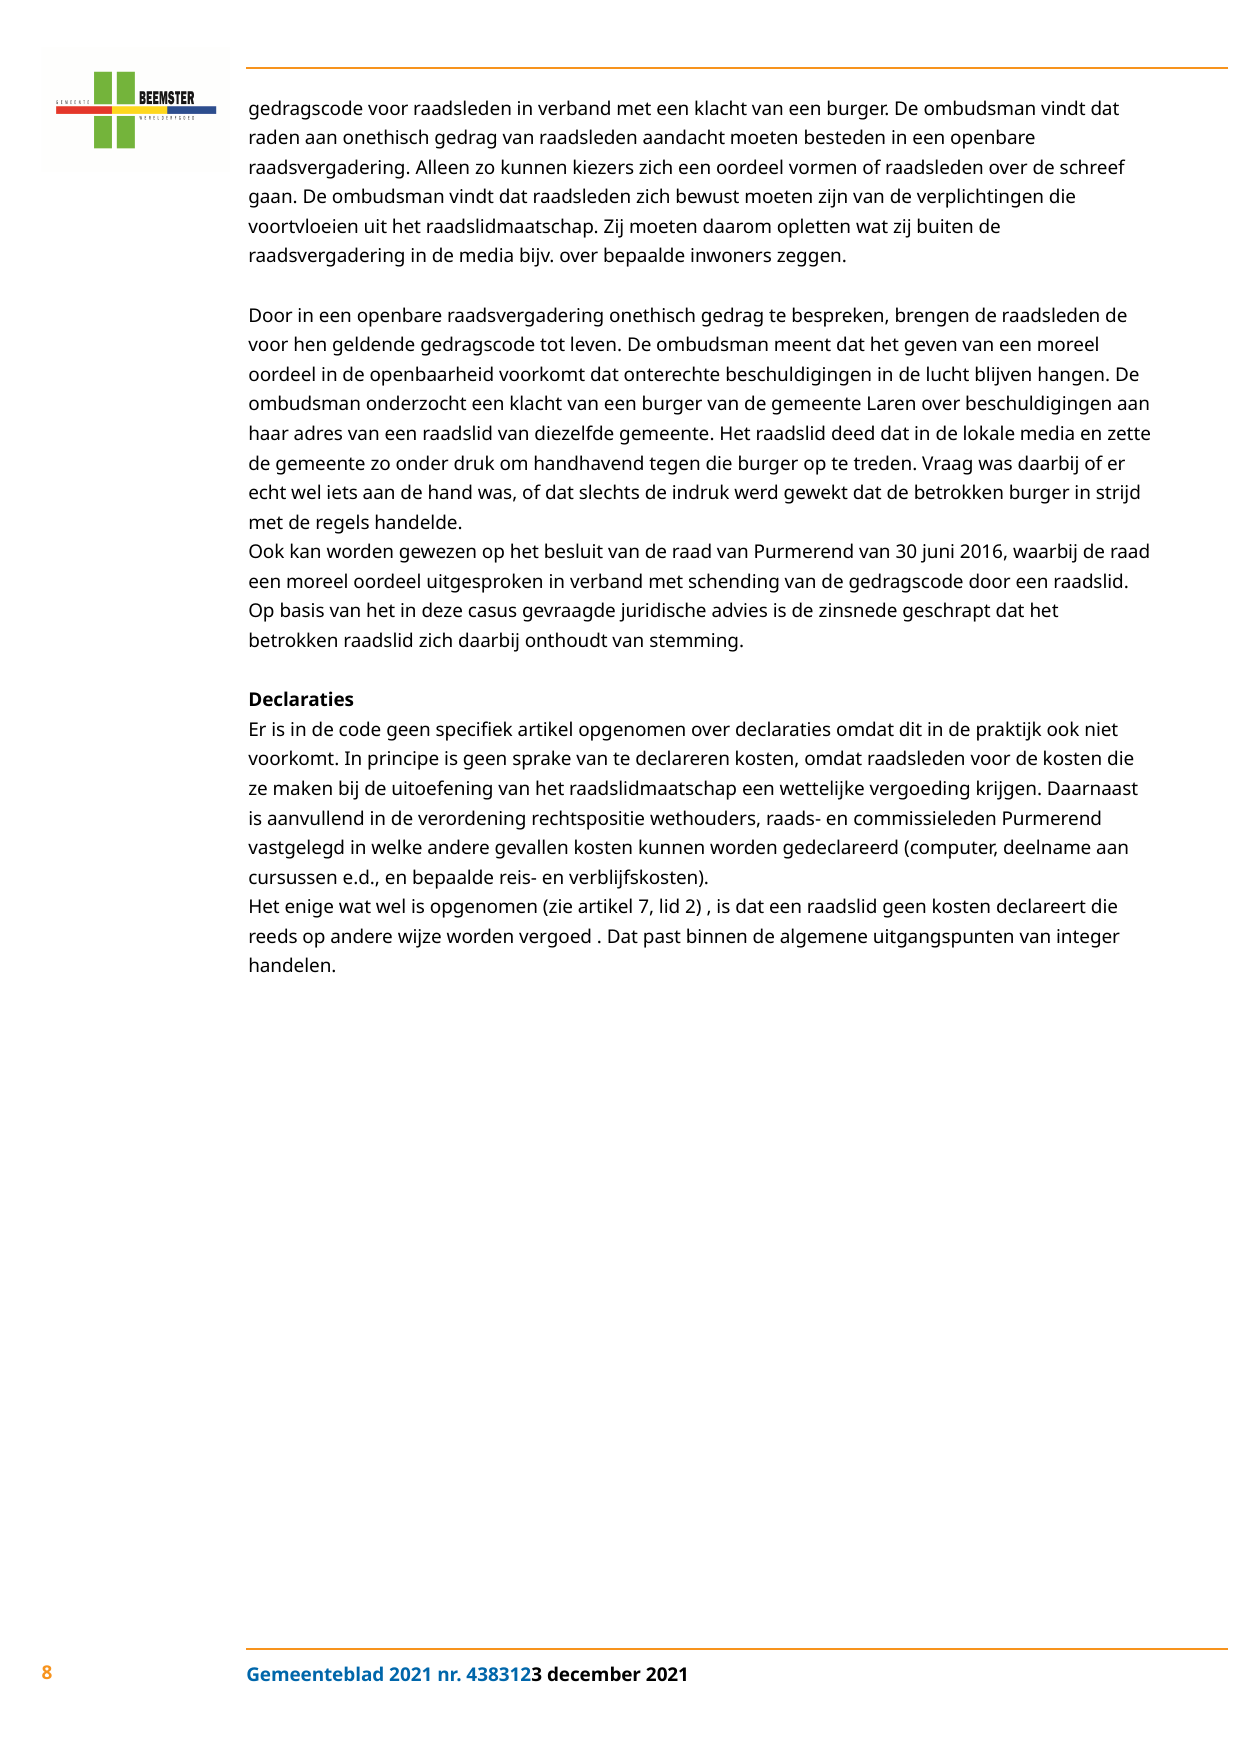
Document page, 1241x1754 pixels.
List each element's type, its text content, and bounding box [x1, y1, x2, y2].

text Declaraties [248, 686, 1152, 712]
text Ook kan worden gewezen op het besluit van de raad van Purmerend van 30 juni 2016, waarbij de raad een moreel oordeel uitgesproken in verband met schending van de gedragscode door een raadslid. Op basis van het in deze casus gevraagde juridische advies is de zinsnede geschrapt dat het betrokken raadslid zich daarbij onthoudt van stemming. [248, 538, 1152, 653]
picture [41, 47, 231, 172]
text Er is in de code geen specifiek artikel opgenomen over declaraties omdat dit in de praktijk ook niet voorkomt. In principe is geen sprake van te declareren kosten, omdat raadsleden voor de kosten die ze maken bij de uitoefening van het raadslidmaatschap een wettelijke vergoeding krijgen. Daarnaast is aanvullend in de verordening rechtspositie wethouders, raads- en commissieleden Purmerend vastgelegd in welke andere gevallen kosten kunnen worden gedeclareerd (computer, deelname aan cursussen e.d., en bepaalde reis- en verblijfskosten). [248, 716, 1152, 890]
text gedragscode voor raadsleden in verband met een klacht van een burger. De ombudsman vindt dat raden aan onethisch gedrag van raadsleden aandacht moeten besteden in een openbare raadsvergadering. Alleen zo kunnen kiezers zich een oordeel vormen of raadsleden over de schreef gaan. De ombudsman vindt dat raadsleden zich bewust moeten zijn van de verplichtingen die voortvloeien uit het raadslidmaatschap. Zij moeten daarom opletten wat zij buiten de raadsvergadering in de media bijv. over bepaalde inwoners zeggen. [248, 95, 1152, 268]
text Door in een openbare raadsvergadering onethisch gedrag te bespreken, brengen de raadsleden de voor hen geldende gedragscode tot leven. De ombudsman meent dat het geven van een moreel oordeel in de openbaarheid voorkomt dat onterechte beschuldigingen in de lucht blijven hangen. De ombudsman onderzocht een klacht van een burger van de gemeente Laren over beschuldigingen aan haar adres van een raadslid van diezelfde gemeente. Het raadslid deed dat in de lokale media en zette de gemeente zo onder druk om handhavend tegen die burger op te treden. Vraag was daarbij of er echt wel iets aan de hand was, of dat slechts de indruk werd gewekt dat de betrokken burger in strijd met de regels handelde. [248, 302, 1152, 535]
text Het enige wat wel is opgenomen (zie artikel 7, lid 2) , is dat een raadslid geen kosten declareert die reeds op andere wijze worden vergoed . Dat past binnen de algemene uitgangspunten van integer handelen. [248, 893, 1152, 978]
